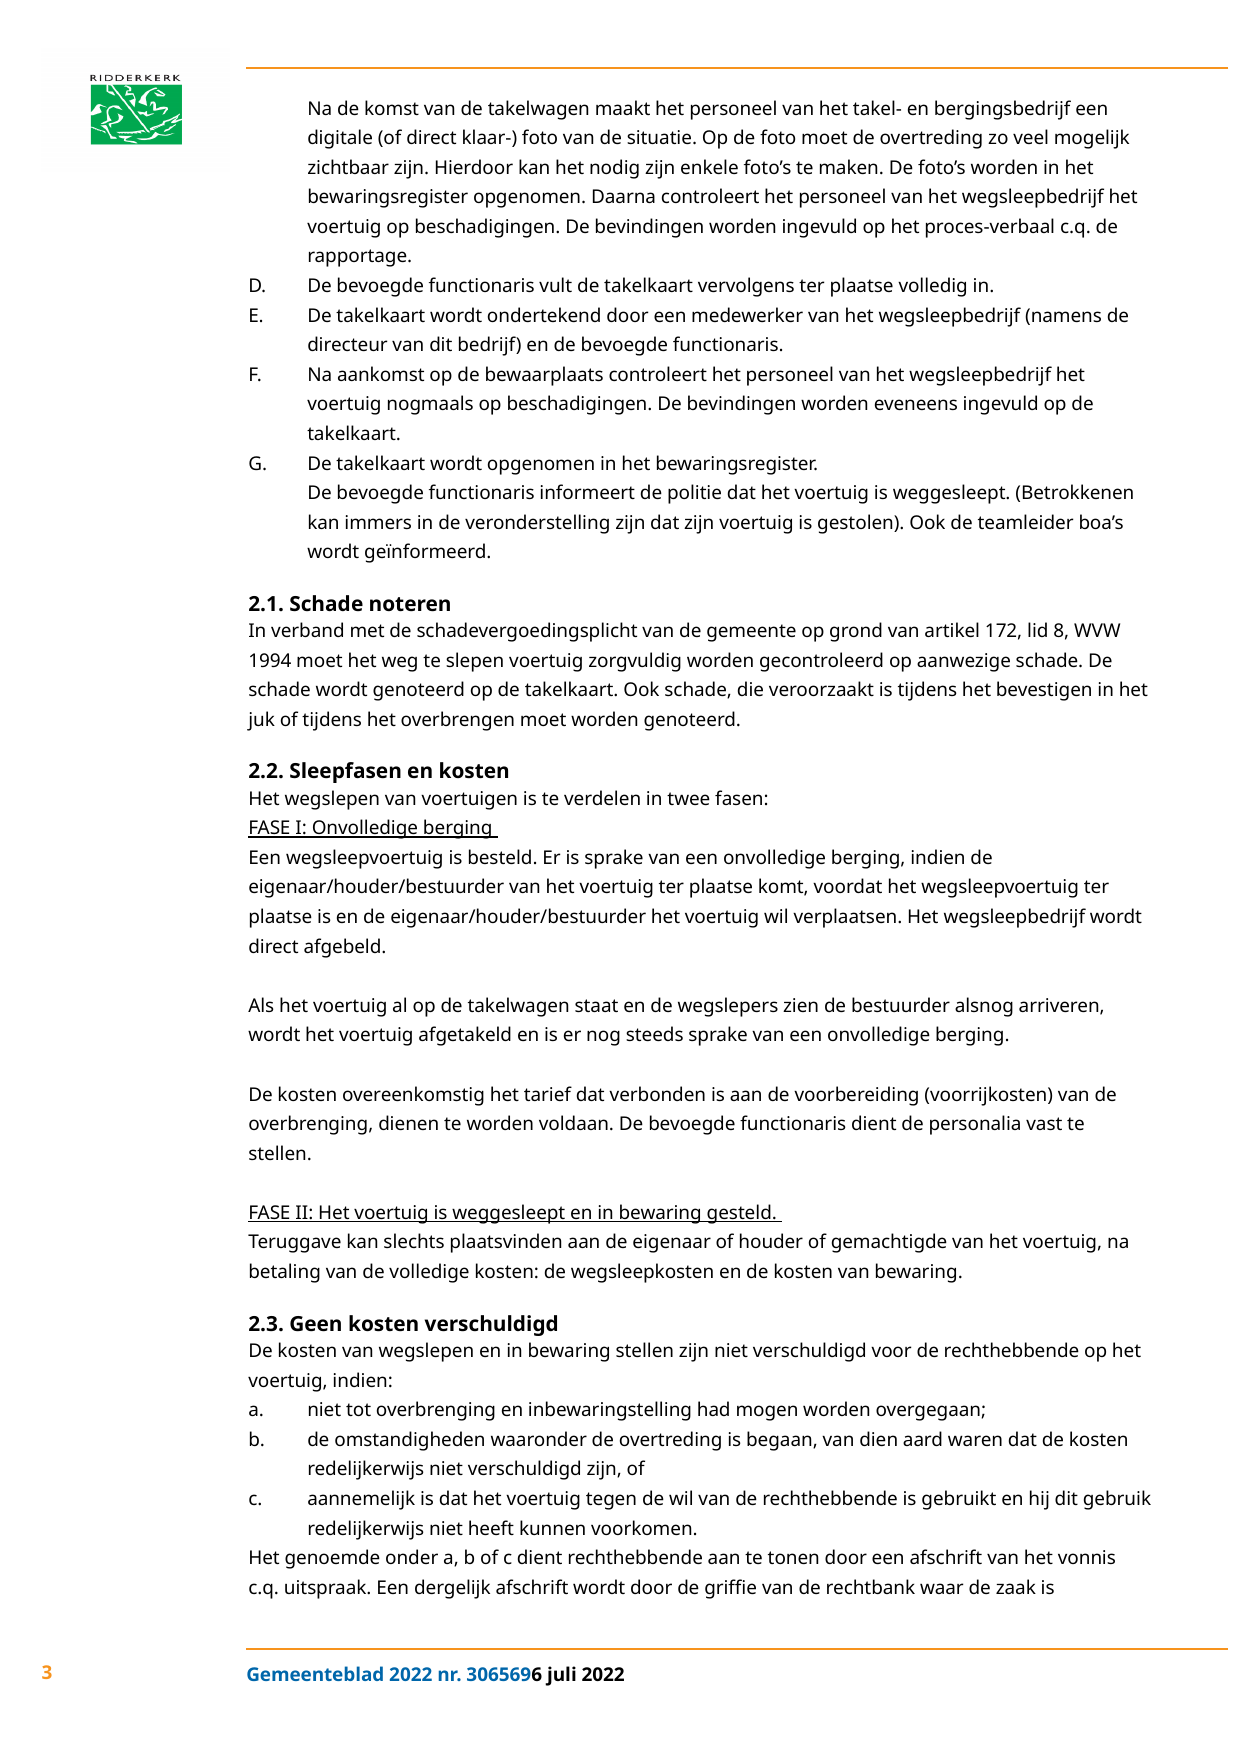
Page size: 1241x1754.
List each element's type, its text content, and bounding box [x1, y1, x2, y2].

text De kosten overeenkomstig het tarief dat verbonden is aan de voorbereiding (voorrijkosten) van de overbrenging, dienen te worden voldaan. De bevoegde functionaris dient de personalia vast te stellen. [248, 1081, 1152, 1166]
list niet tot overbrenging en inbewaringstelling had mogen worden overgegaan; [248, 1396, 1152, 1422]
list de omstandigheden waaronder de overtreding is begaan, van dien aard waren dat de kosten redelijkerwijs niet verschuldigd zijn, of [248, 1426, 1152, 1481]
picture [41, 47, 231, 172]
text Een wegsleepvoertuig is besteld. Er is sprake van een onvolledige berging, indien de eigenaar/houder/bestuurder van het voertuig ter plaatse komt, voordat het wegsleepvoertuig ter plaatse is en de eigenaar/houder/bestuurder het voertuig wil verplaatsen. Het wegsleepbedrijf wordt direct afgebeld. [248, 844, 1152, 959]
text Als het voertuig al op de takelwagen staat en de wegslepers zien de bestuurder alsnog arriveren, wordt het voertuig afgetakeld en is er nog steeds sprake van een onvolledige berging. [248, 992, 1152, 1047]
text De kosten van wegslepen en in bewaring stellen zijn niet verschuldigd voor de rechthebbende op het voertuig, indien: [248, 1337, 1152, 1392]
text 2.2. Sleepfasen en kosten [248, 757, 1152, 785]
list Na de komst van de takelwagen maakt het personeel van het takel- en bergingsbedrijf een digitale (of direct klaar-) foto van de situatie. Op de foto moet de overtreding zo veel mogelijk zichtbaar zijn. Hierdoor kan het nodig zijn enkele foto’s te maken. De foto’s worden in het bewaringsregister opgenomen. Daarna controleert het personeel van het wegsleepbedrijf het voertuig op beschadigingen. De bevindingen worden ingevuld op het proces-verbaal c.q. de rapportage. [248, 95, 1152, 268]
text 2.3. Geen kosten verschuldigd [248, 1309, 1152, 1337]
text FASE I: Onvolledige berging [248, 814, 1152, 840]
text 2.1. Schade noteren [248, 589, 1152, 617]
list Na aankomst op de bewaarplaats controleert het personeel van het wegsleepbedrijf het voertuig nogmaals op beschadigingen. De bevindingen worden eveneens ingevuld op de takelkaart. [248, 361, 1152, 446]
list De bevoegde functionaris informeert de politie dat het voertuig is weggesleept. (Betrokkenen kan immers in de veronderstelling zijn dat zijn voertuig is gestolen). Ook de teamleider boa’s wordt geïnformeerd. [248, 479, 1152, 564]
text Teruggave kan slechts plaatsvinden aan de eigenaar of houder of gemachtigde van het voertuig, na betaling van de volledige kosten: de wegsleepkosten en de kosten van bewaring. [248, 1229, 1152, 1284]
list De takelkaart wordt opgenomen in het bewaringsregister. [248, 450, 1152, 476]
list aannemelijk is dat het voertuig tegen de wil van de rechthebbende is gebruikt en hij dit gebruik redelijkerwijs niet heeft kunnen voorkomen. [248, 1485, 1152, 1540]
text Het wegslepen van voertuigen is te verdelen in twee fasen: [248, 785, 1152, 811]
list De takelkaart wordt ondertekend door een medewerker van het wegsleepbedrijf (namens de directeur van dit bedrijf) en de bevoegde functionaris. [248, 302, 1152, 357]
text In verband met de schadevergoedingsplicht van de gemeente op grond van artikel 172, lid 8, WVW 1994 moet het weg te slepen voertuig zorgvuldig worden gecontroleerd op aanwezige schade. De schade wordt genoteerd op de takelkaart. Ook schade, die veroorzaakt is tijdens het bevestigen in het juk of tijdens het overbrengen moet worden genoteerd. [248, 617, 1152, 732]
list De bevoegde functionaris vult de takelkaart vervolgens ter plaatse volledig in. [248, 272, 1152, 298]
text FASE II: Het voertuig is weggesleept en in bewaring gesteld. [248, 1199, 1152, 1225]
text Het genoemde onder a, b of c dient rechthebbende aan te tonen door een afschrift van het vonnis c.q. uitspraak. Een dergelijk afschrift wordt door de griffie van de rechtbank waar de zaak is [248, 1544, 1152, 1599]
